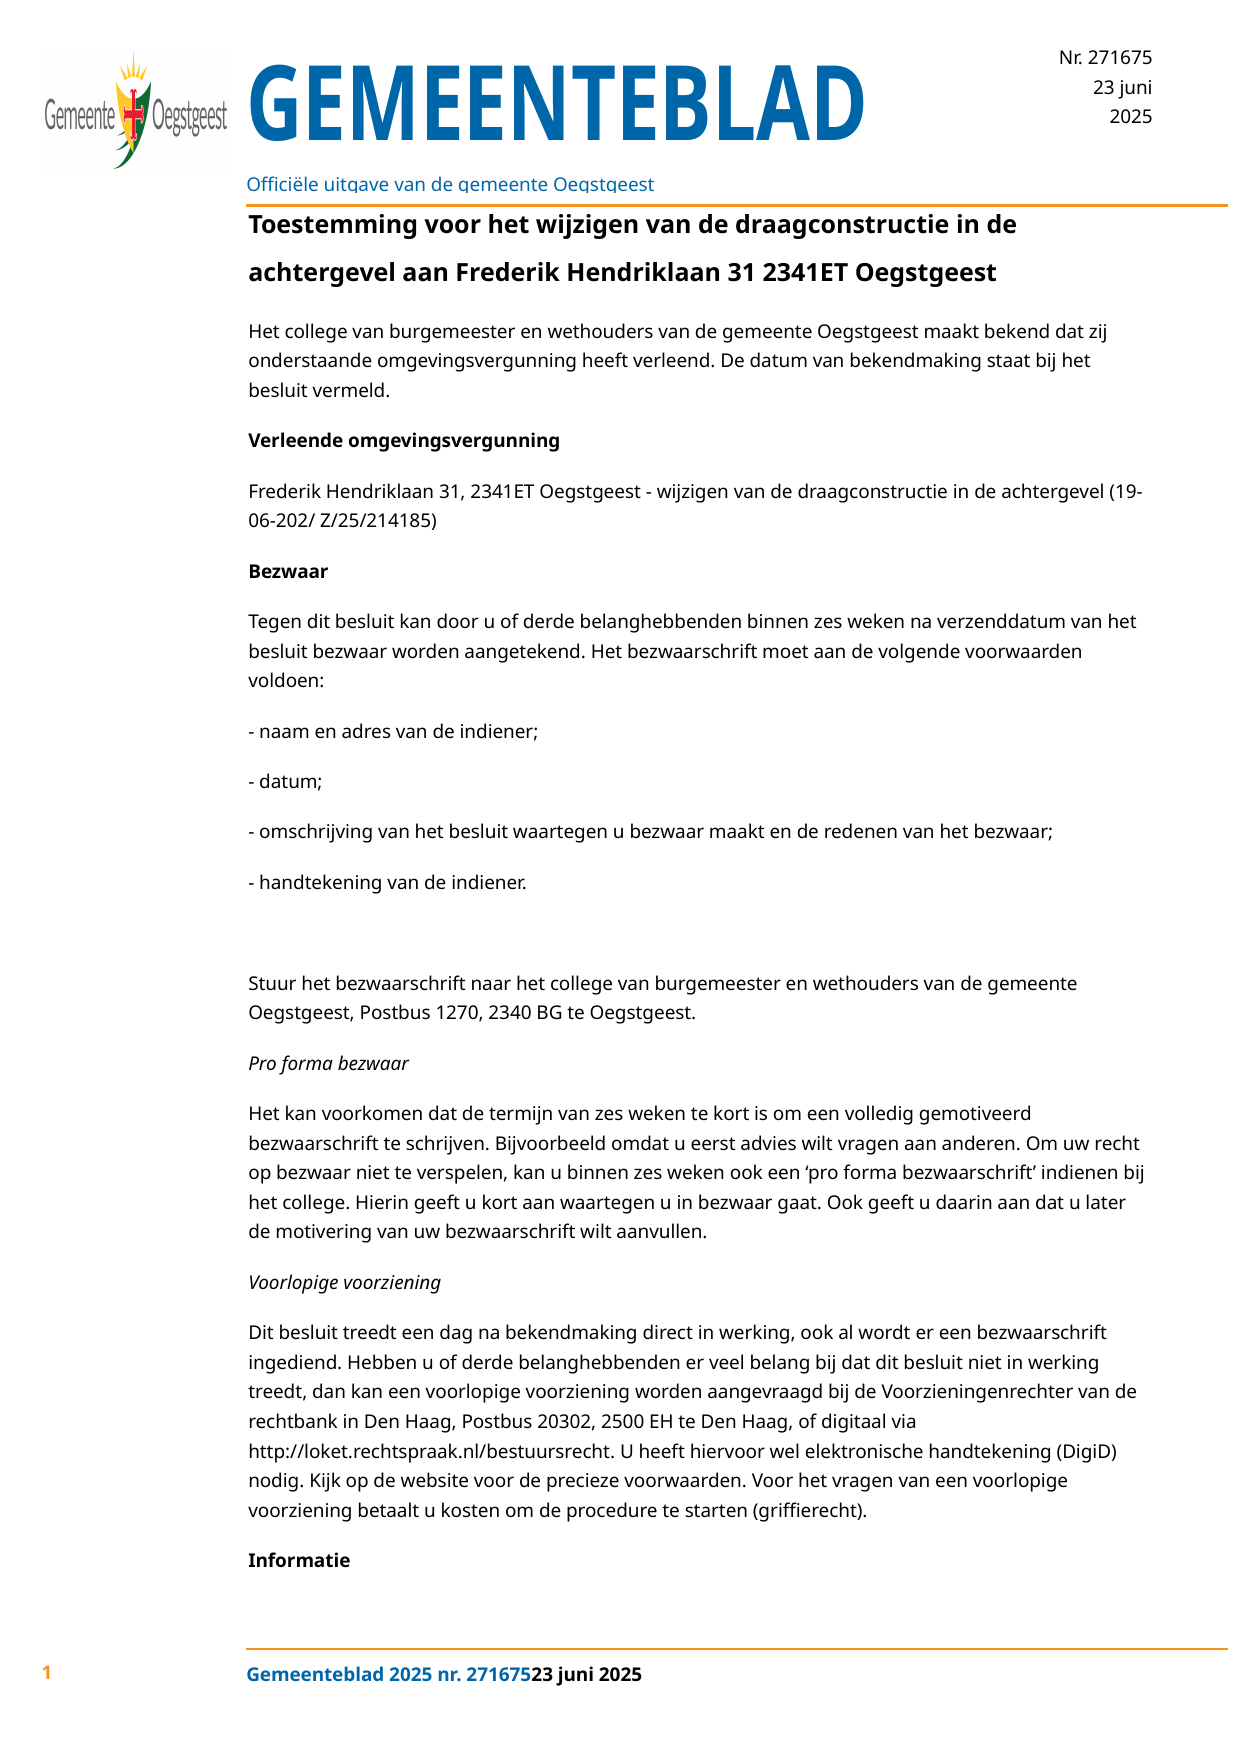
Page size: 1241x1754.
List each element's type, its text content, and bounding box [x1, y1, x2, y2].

text - handtekening van de indiener. [248, 869, 1152, 895]
text Frederik Hendriklaan 31, 2341ET Oegstgeest - wijzigen van de draagconstructie in de achtergevel (19-06-202/ Z/25/214185) [248, 478, 1152, 533]
text Voorlopige voorziening [248, 1269, 1152, 1295]
text Tegen dit besluit kan door u of derde belanghebbenden binnen zes weken na verzenddatum van het besluit bezwaar worden aangetekend. Het bezwaarschrift moet aan de volgende voorwaarden voldoen: [248, 608, 1152, 693]
text - datum; [248, 768, 1152, 794]
picture [41, 47, 231, 172]
text Bezwaar [248, 558, 1152, 584]
text Het college van burgemeester en wethouders van de gemeente Oegstgeest maakt bekend dat zij onderstaande omgevingsvergunning heeft verleend. De datum van bekendmaking staat bij het besluit vermeld. [248, 318, 1152, 403]
text Pro forma bezwaar [248, 1050, 1152, 1076]
text Verleende omgevingsvergunning [248, 427, 1152, 453]
text Stuur het bezwaarschrift naar het college van burgemeester en wethouders van de gemeente Oegstgeest, Postbus 1270, 2340 BG te Oegstgeest. [248, 970, 1152, 1025]
text Dit besluit treedt een dag na bekendmaking direct in werking, ook al wordt er een bezwaarschrift ingediend. Hebben u of derde belanghebbenden er veel belang bij dat dit besluit niet in werking treedt, dan kan een voorlopige voorziening worden aangevraagd bij de Voorzieningenrechter van de rechtbank in Den Haag, Postbus 20302, 2500 EH te Den Haag, of digitaal via http://loket.rechtspraak.nl/bestuursrecht. U heeft hiervoor wel elektronische handtekening (DigiD) nodig. Kijk op de website voor de precieze voorwaarden. Voor het vragen van een voorlopige voorziening betaalt u kosten om de procedure te starten (griffierecht). [248, 1319, 1152, 1523]
text Toestemming voor het wijzigen van de draagconstructie in de achtergevel aan Frederik Hendriklaan 31 2341ET Oegstgeest [248, 207, 1152, 288]
text Het kan voorkomen dat de termijn van zes weken te kort is om een volledig gemotiveerd bezwaarschrift te schrijven. Bijvoorbeeld omdat u eerst advies wilt vragen aan anderen. Om uw recht op bezwaar niet te verspelen, kan u binnen zes weken ook een ‘pro forma bezwaarschrift’ indienen bij het college. Hierin geeft u kort aan waartegen u in bezwaar gaat. Ook geeft u daarin aan dat u later de motivering van uw bezwaarschrift wilt aanvullen. [248, 1100, 1152, 1244]
text - naam en adres van de indiener; [248, 718, 1152, 744]
text Informatie [248, 1547, 1152, 1573]
text - omschrijving van het besluit waartegen u bezwaar maakt en de redenen van het bezwaar; [248, 819, 1152, 844]
